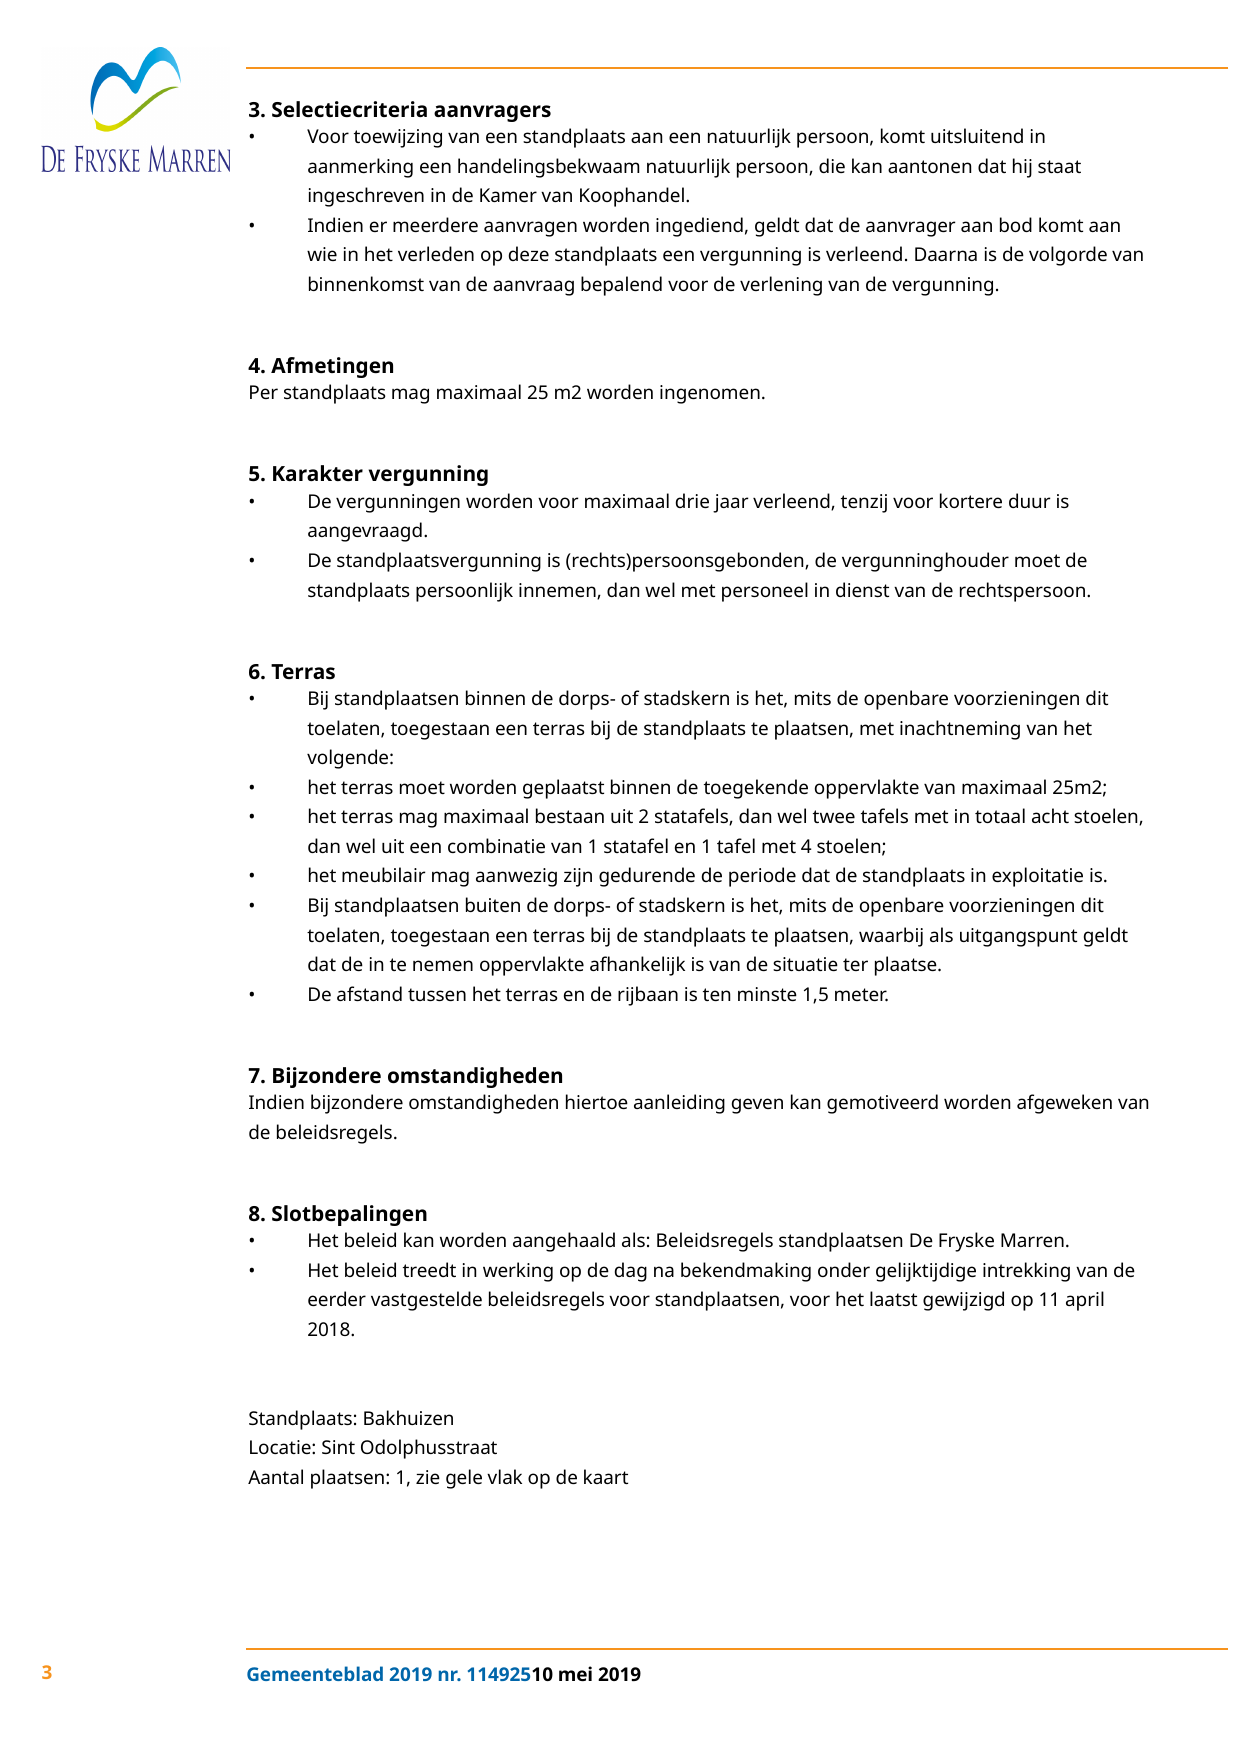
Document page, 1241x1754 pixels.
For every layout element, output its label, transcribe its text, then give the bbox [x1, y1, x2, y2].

text 5. Karakter vergunning [248, 459, 1152, 488]
list De vergunningen worden voor maximaal drie jaar verleend, tenzij voor kortere duur is aangevraagd. [248, 488, 1152, 543]
list De standplaatsvergunning is (rechts)persoonsgebonden, de vergunninghouder moet de standplaats persoonlijk innemen, dan wel met personeel in dienst van de rechtspersoon. [248, 547, 1152, 602]
text Locatie: Sint Odolphusstraat [248, 1434, 1152, 1460]
picture [41, 47, 231, 172]
text Per standplaats mag maximaal 25 m2 worden ingenomen. [248, 379, 1152, 405]
list het terras mag maximaal bestaan uit 2 statafels, dan wel twee tafels met in totaal acht stoelen, dan wel uit een combinatie van 1 statafel en 1 tafel met 4 stoelen; [248, 803, 1152, 859]
list Bij standplaatsen binnen de dorps- of stadskern is het, mits de openbare voorzieningen dit toelaten, toegestaan een terras bij de standplaats te plaatsen, met inachtneming van het volgende: [248, 685, 1152, 770]
text Standplaats: Bakhuizen [248, 1405, 1152, 1431]
text Indien bijzondere omstandigheden hiertoe aanleiding geven kan gemotiveerd worden afgeweken van de beleidsregels. [248, 1089, 1152, 1145]
text 3. Selectiecriteria aanvragers [248, 95, 1152, 123]
list Het beleid kan worden aangehaald als: Beleidsregels standplaatsen De Fryske Marren. [248, 1227, 1152, 1253]
text 7. Bijzondere omstandigheden [248, 1061, 1152, 1089]
list het terras moet worden geplaatst binnen de toegekende oppervlakte van maximaal 25m2; [248, 774, 1152, 800]
list Het beleid treedt in werking op de dag na bekendmaking onder gelijktijdige intrekking van de eerder vastgestelde beleidsregels voor standplaatsen, voor het laatst gewijzigd op 11 april 2018. [248, 1257, 1152, 1342]
list Voor toewijzing van een standplaats aan een natuurlijk persoon, komt uitsluitend in aanmerking een handelingsbekwaam natuurlijk persoon, die kan aantonen dat hij staat ingeschreven in de Kamer van Koophandel. [248, 123, 1152, 208]
text Aantal plaatsen: 1, zie gele vlak op de kaart [248, 1464, 1152, 1490]
list De afstand tussen het terras en de rijbaan is ten minste 1,5 meter. [248, 981, 1152, 1007]
list Bij standplaatsen buiten de dorps- of stadskern is het, mits de openbare voorzieningen dit toelaten, toegestaan een terras bij de standplaats te plaatsen, waarbij als uitgangspunt geldt dat de in te nemen oppervlakte afhankelijk is van de situatie ter plaatse. [248, 892, 1152, 977]
text 4. Afmetingen [248, 351, 1152, 379]
list het meubilair mag aanwezig zijn gedurende de periode dat de standplaats in exploitatie is. [248, 863, 1152, 888]
text 6. Terras [248, 657, 1152, 685]
list Indien er meerdere aanvragen worden ingediend, geldt dat de aanvrager aan bod komt aan wie in het verleden op deze standplaats een vergunning is verleend. Daarna is de volgorde van binnenkomst van de aanvraag bepalend voor de verlening van de vergunning. [248, 212, 1152, 297]
text 8. Slotbepalingen [248, 1199, 1152, 1227]
